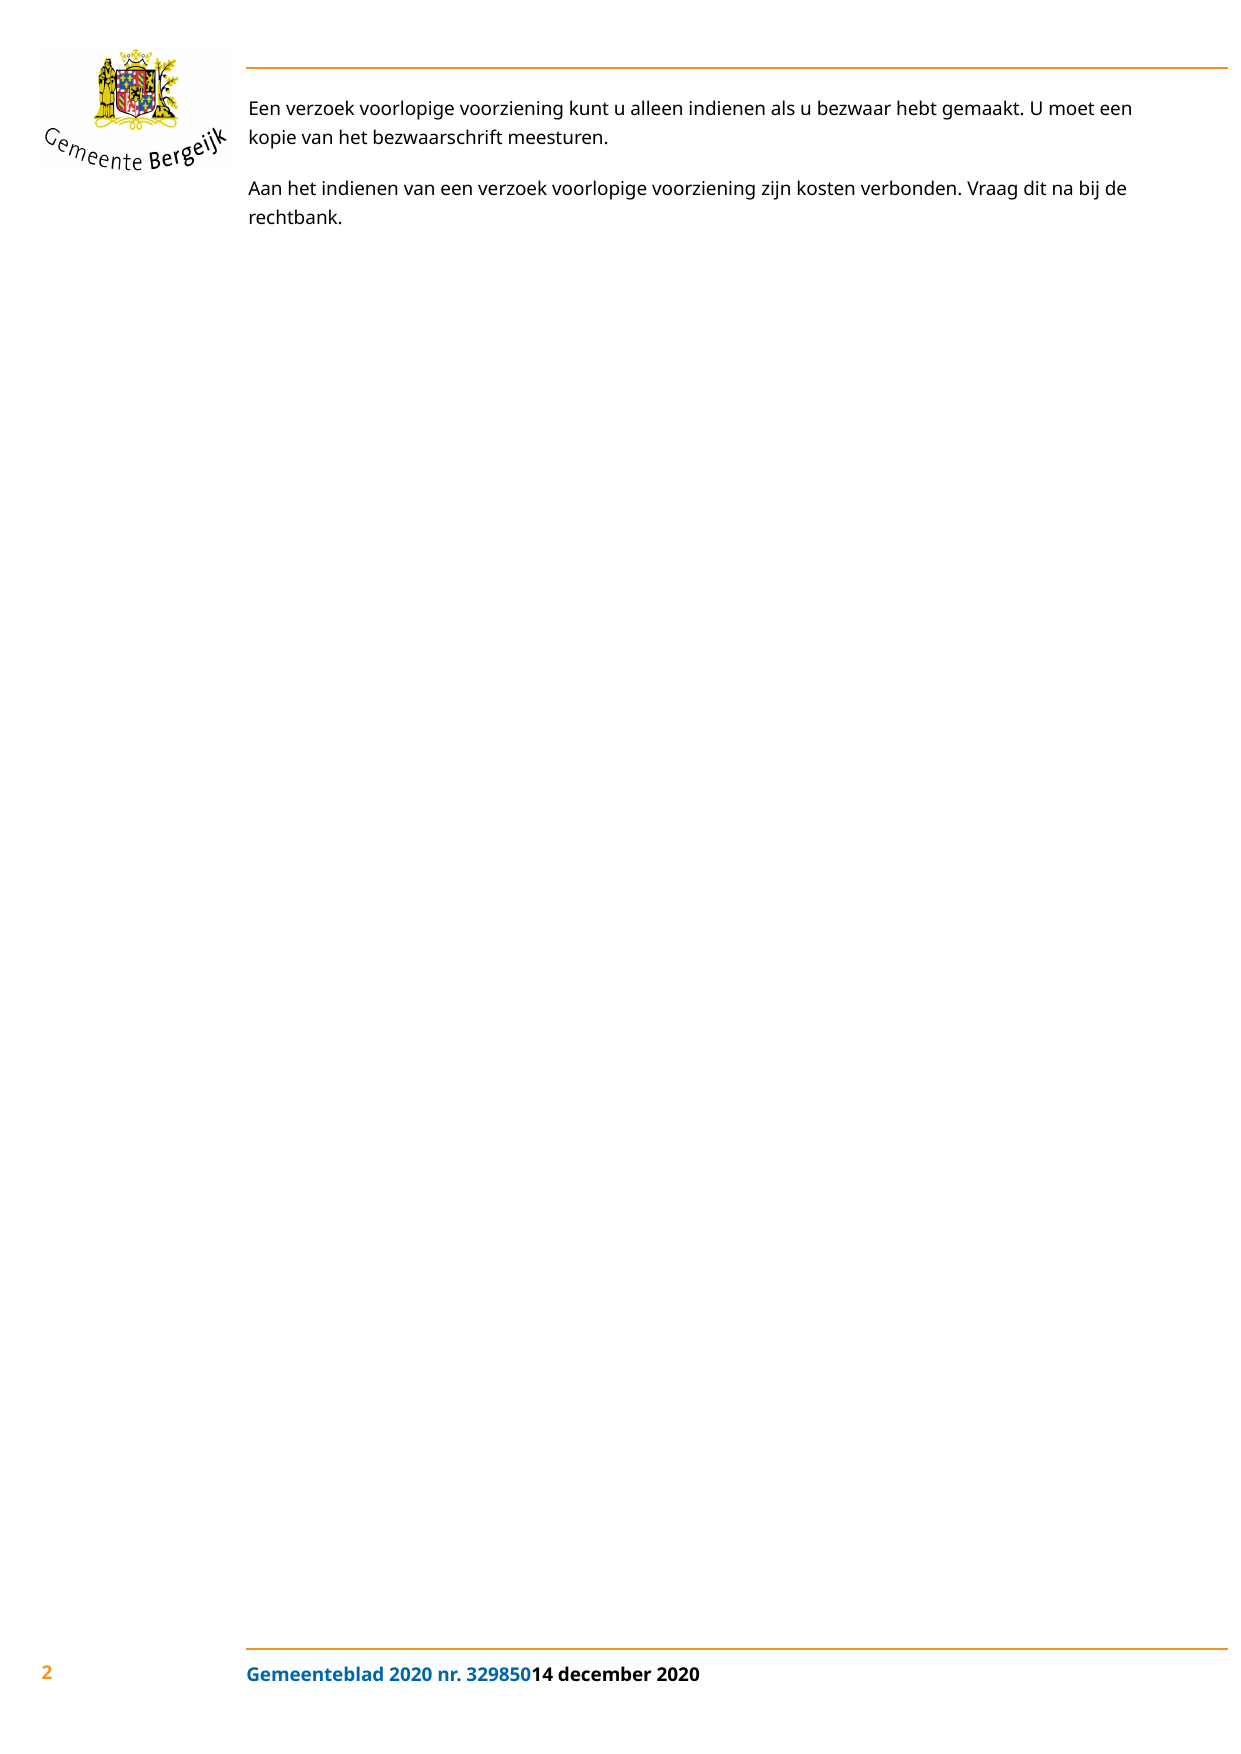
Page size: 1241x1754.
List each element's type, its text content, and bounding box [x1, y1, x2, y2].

text Een verzoek voorlopige voorziening kunt u alleen indienen als u bezwaar hebt gemaakt. U moet een kopie van het bezwaarschrift meesturen. [248, 95, 1152, 150]
picture [41, 47, 231, 172]
text Aan het indienen van een verzoek voorlopige voorziening zijn kosten verbonden. Vraag dit na bij de rechtbank. [248, 175, 1152, 230]
